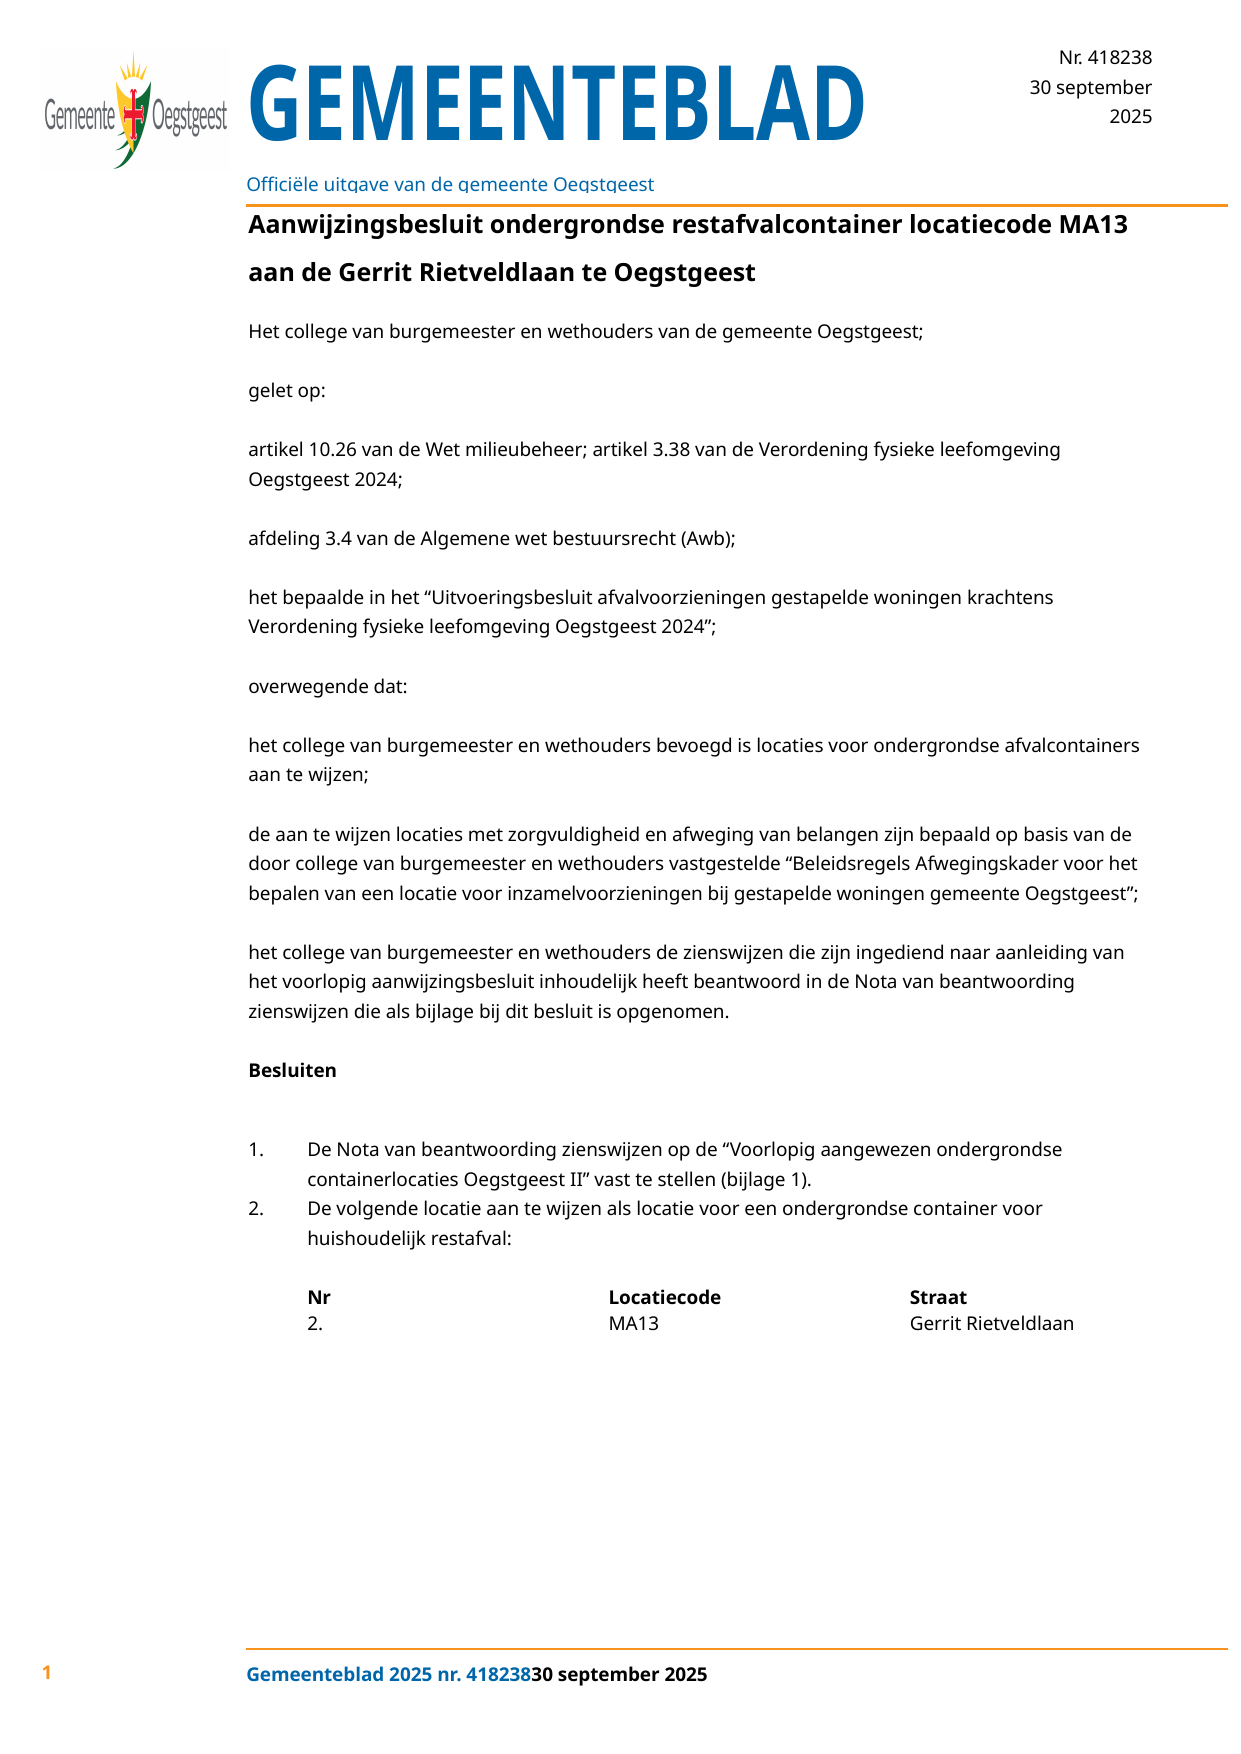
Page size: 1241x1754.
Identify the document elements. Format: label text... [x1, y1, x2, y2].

table_header Nr [307, 1284, 608, 1310]
text Aanwijzingsbesluit ondergrondse restafvalcontainer locatiecode MA13 aan de Gerrit Rietveldlaan te Oegstgeest [248, 207, 1152, 288]
text Besluiten [248, 1057, 1152, 1083]
text het college van burgemeester en wethouders bevoegd is locaties voor ondergrondse afvalcontainers aan te wijzen; [248, 732, 1152, 787]
text Het college van burgemeester en wethouders van de gemeente Oegstgeest; [248, 318, 1152, 344]
text afdeling 3.4 van de Algemene wet bestuursrecht (Awb); [248, 525, 1152, 551]
table_cell Gerrit Rietveldlaan [910, 1310, 1211, 1336]
text artikel 10.26 van de Wet milieubeheer; artikel 3.38 van de Verordening fysieke leefomgeving Oegstgeest 2024; [248, 436, 1152, 492]
text het bepaalde in het “Uitvoeringsbesluit afvalvoorzieningen gestapelde woningen krachtens Verordening fysieke leefomgeving Oegstgeest 2024”; [248, 584, 1152, 639]
list De Nota van beantwoording zienswijzen op de “Voorlopig aangewezen ondergrondse containerlocaties Oegstgeest II” vast te stellen (bijlage 1). [248, 1136, 1152, 1192]
table_cell MA13 [608, 1310, 909, 1336]
picture [41, 47, 231, 172]
table_header Locatiecode [608, 1284, 909, 1310]
table_cell 2. [307, 1310, 608, 1336]
text gelet op: [248, 377, 1152, 403]
text overwegende dat: [248, 673, 1152, 699]
list De volgende locatie aan te wijzen als locatie voor een ondergrondse container voor huishoudelijk restafval: [248, 1196, 1152, 1251]
text het college van burgemeester en wethouders de zienswijzen die zijn ingediend naar aanleiding van het voorlopig aanwijzingsbesluit inhoudelijk heeft beantwoord in de Nota van beantwoording zienswijzen die als bijlage bij dit besluit is opgenomen. [248, 939, 1152, 1024]
table_header Straat [910, 1284, 1211, 1310]
text de aan te wijzen locaties met zorgvuldigheid en afweging van belangen zijn bepaald op basis van de door college van burgemeester en wethouders vastgestelde “Beleidsregels Afwegingskader voor het bepalen van een locatie voor inzamelvoorzieningen bij gestapelde woningen gemeente Oegstgeest”; [248, 821, 1152, 906]
